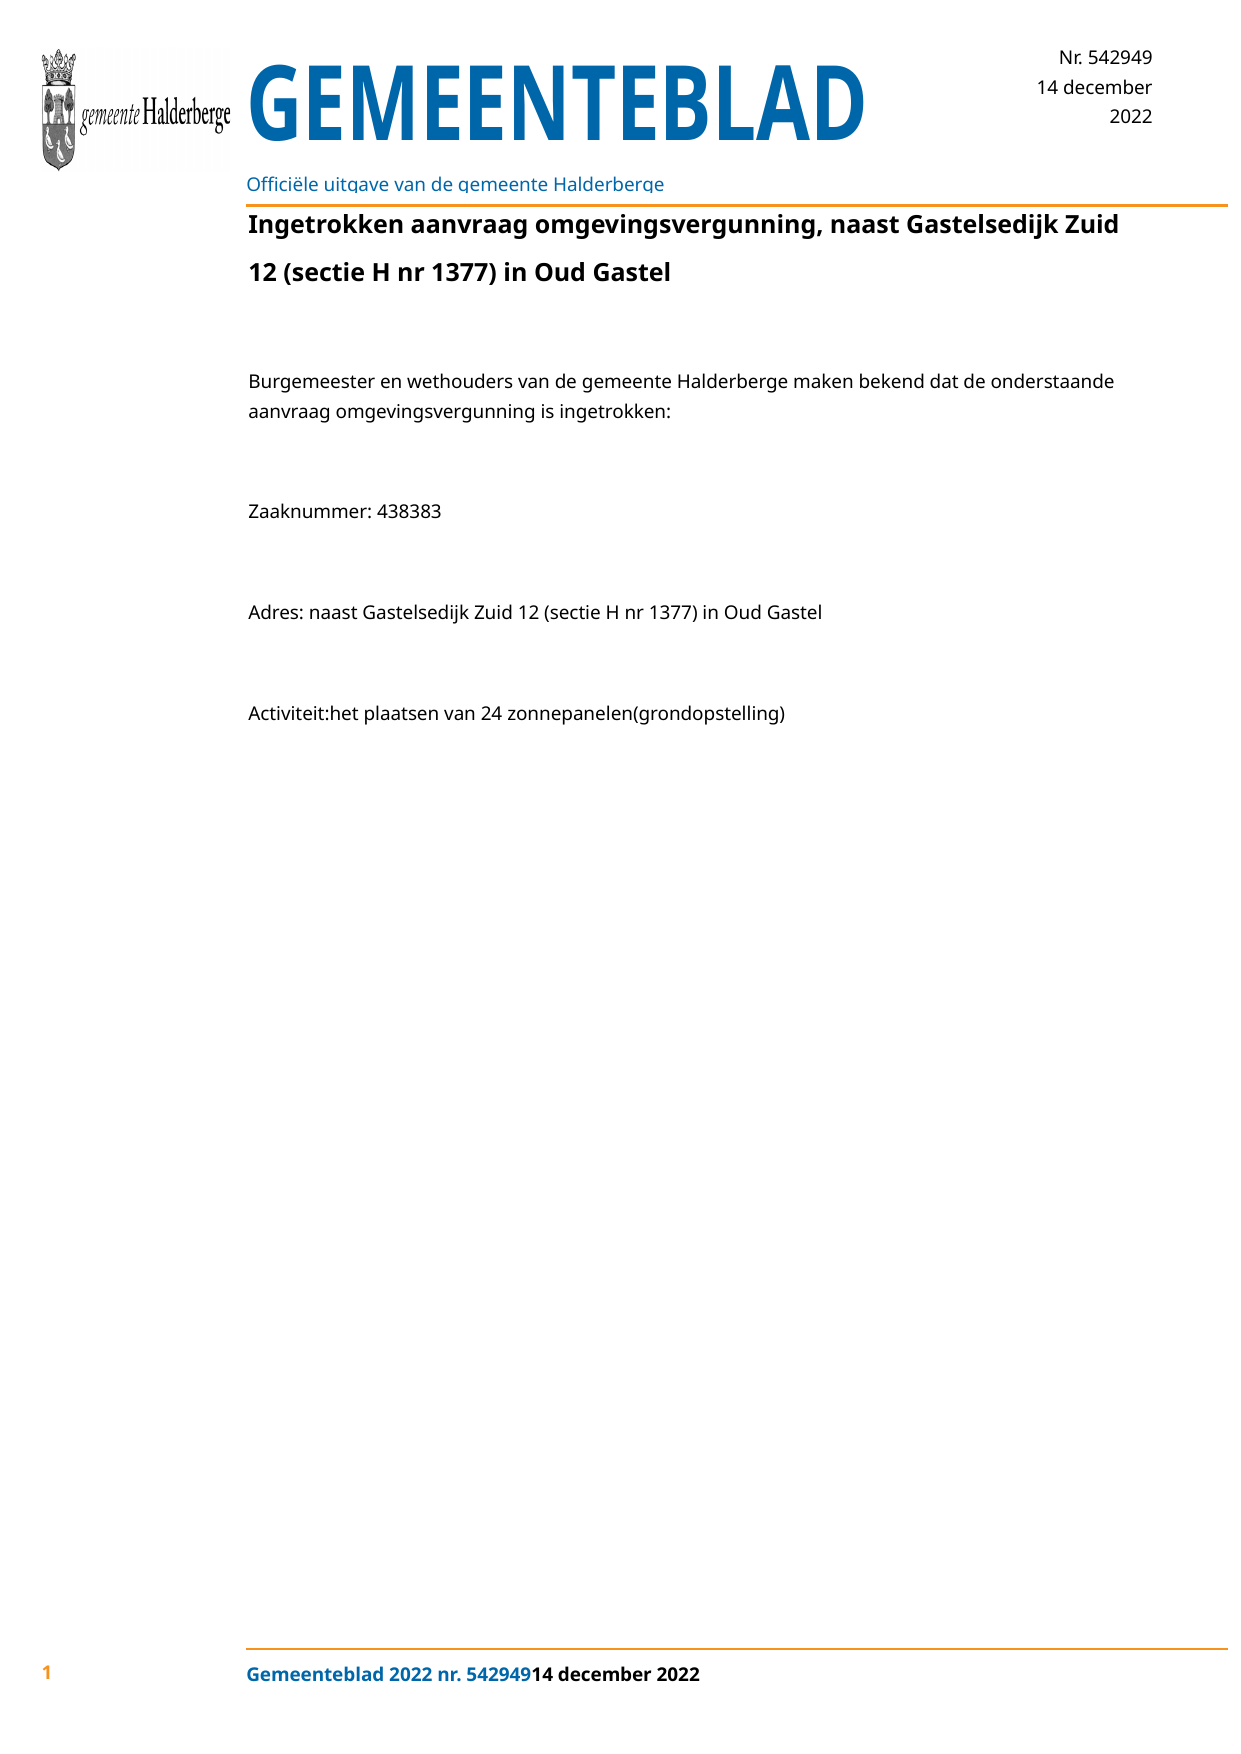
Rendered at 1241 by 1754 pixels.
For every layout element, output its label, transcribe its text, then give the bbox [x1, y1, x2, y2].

text Adres: naast Gastelsedijk Zuid 12 (sectie H nr 1377) in Oud Gastel [248, 599, 1152, 625]
picture [41, 47, 231, 172]
text Burgemeester en wethouders van de gemeente Halderberge maken bekend dat de onderstaande aanvraag omgevingsvergunning is ingetrokken: [248, 368, 1152, 424]
text Ingetrokken aanvraag omgevingsvergunning, naast Gastelsedijk Zuid 12 (sectie H nr 1377) in Oud Gastel [248, 207, 1152, 288]
text Activiteit:het plaatsen van 24 zonnepanelen(grondopstelling) [248, 700, 1152, 726]
text Zaaknummer: 438383 [248, 499, 1152, 524]
